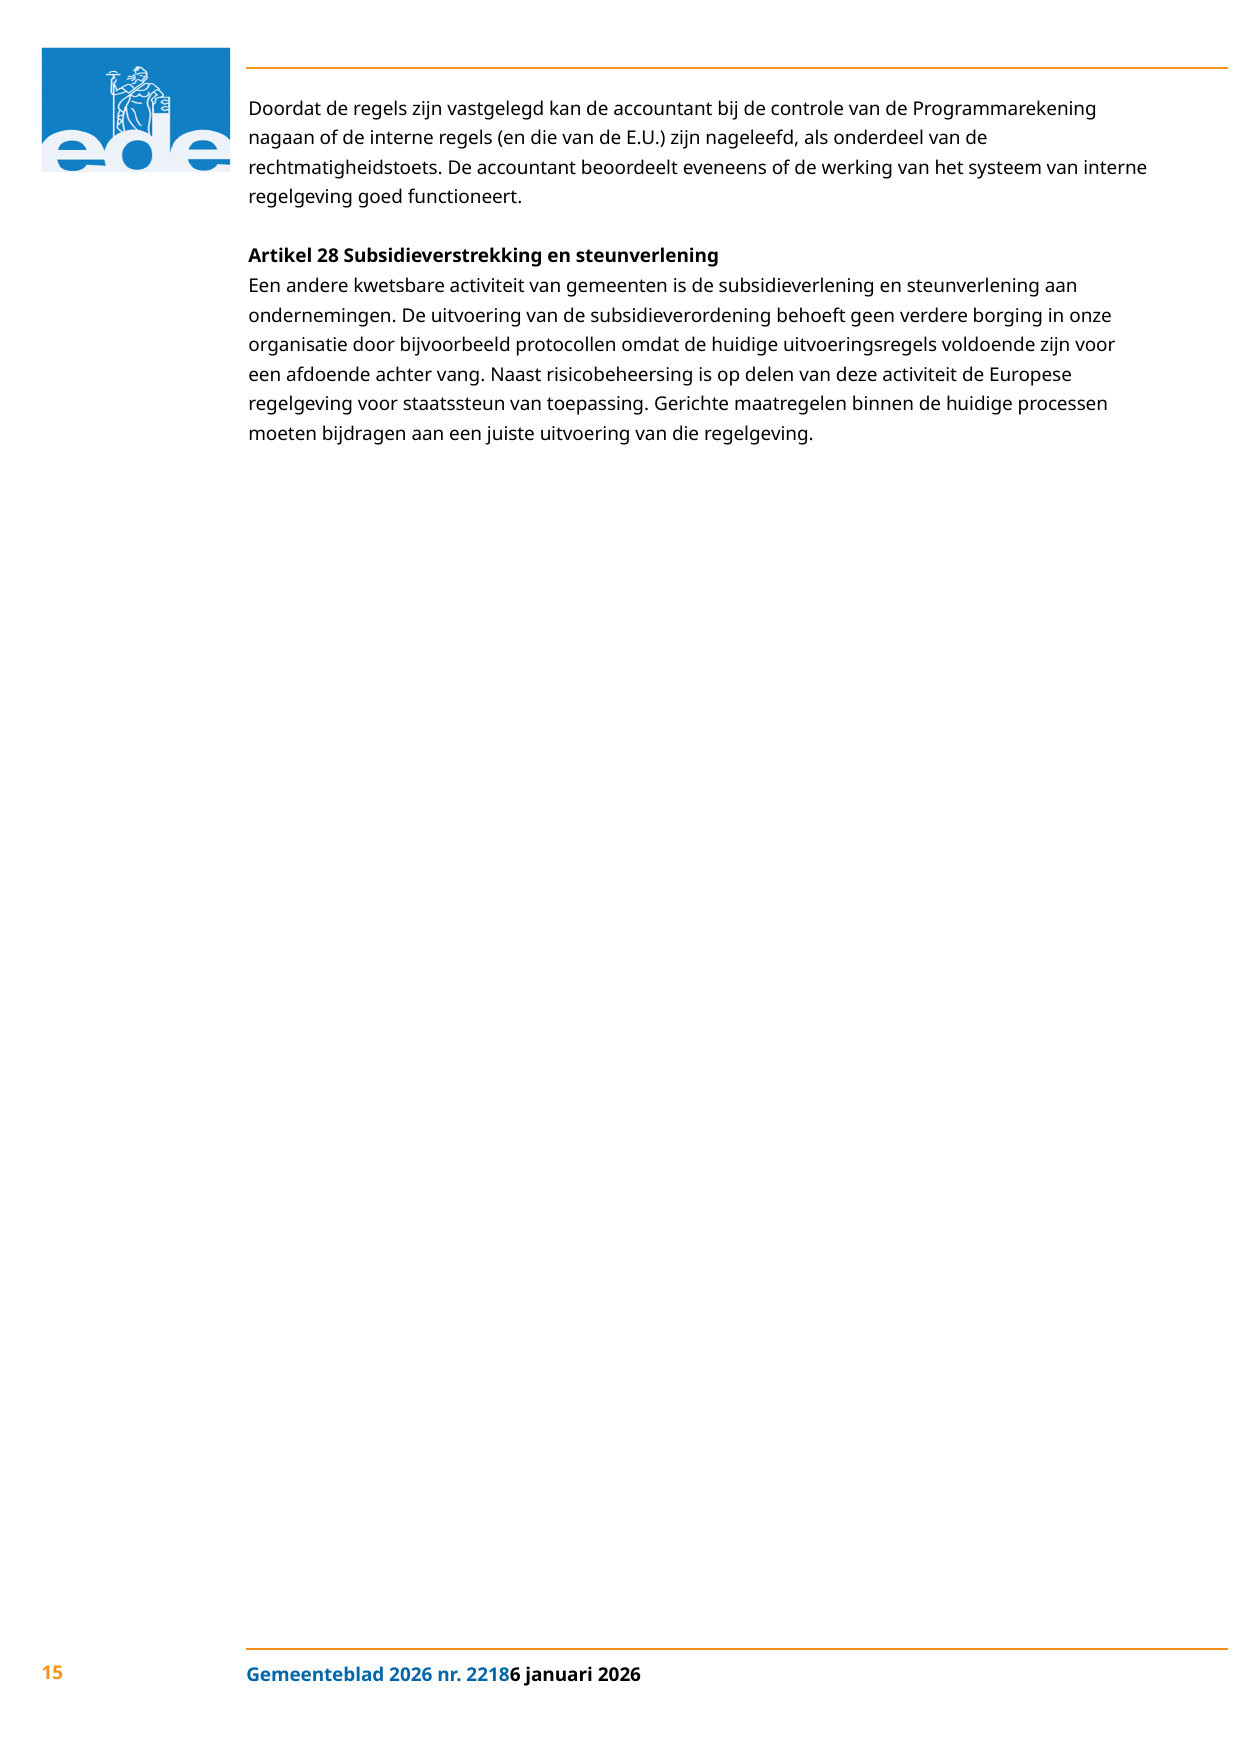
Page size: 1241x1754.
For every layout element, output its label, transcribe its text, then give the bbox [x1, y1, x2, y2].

text Doordat de regels zijn vastgelegd kan de accountant bij de controle van de Programmarekening nagaan of de interne regels (en die van de E.U.) zijn nageleefd, als onderdeel van de rechtmatigheidstoets. De accountant beoordeelt eveneens of de werking van het systeem van interne regelgeving goed functioneert. [248, 95, 1152, 209]
text Een andere kwetsbare activiteit van gemeenten is de subsidieverlening en steunverlening aan ondernemingen. De uitvoering van de subsidieverordening behoeft geen verdere borging in onze organisatie door bijvoorbeeld protocollen omdat de huidige uitvoeringsregels voldoende zijn voor een afdoende achter vang. Naast risicobeheersing is op delen van deze activiteit de Europese regelgeving voor staatssteun van toepassing. Gerichte maatregelen binnen de huidige processen moeten bijdragen aan een juiste uitvoering van die regelgeving. [248, 272, 1152, 446]
picture [41, 47, 231, 172]
text Artikel 28 Subsidieverstrekking en steunverlening [248, 243, 1152, 268]
